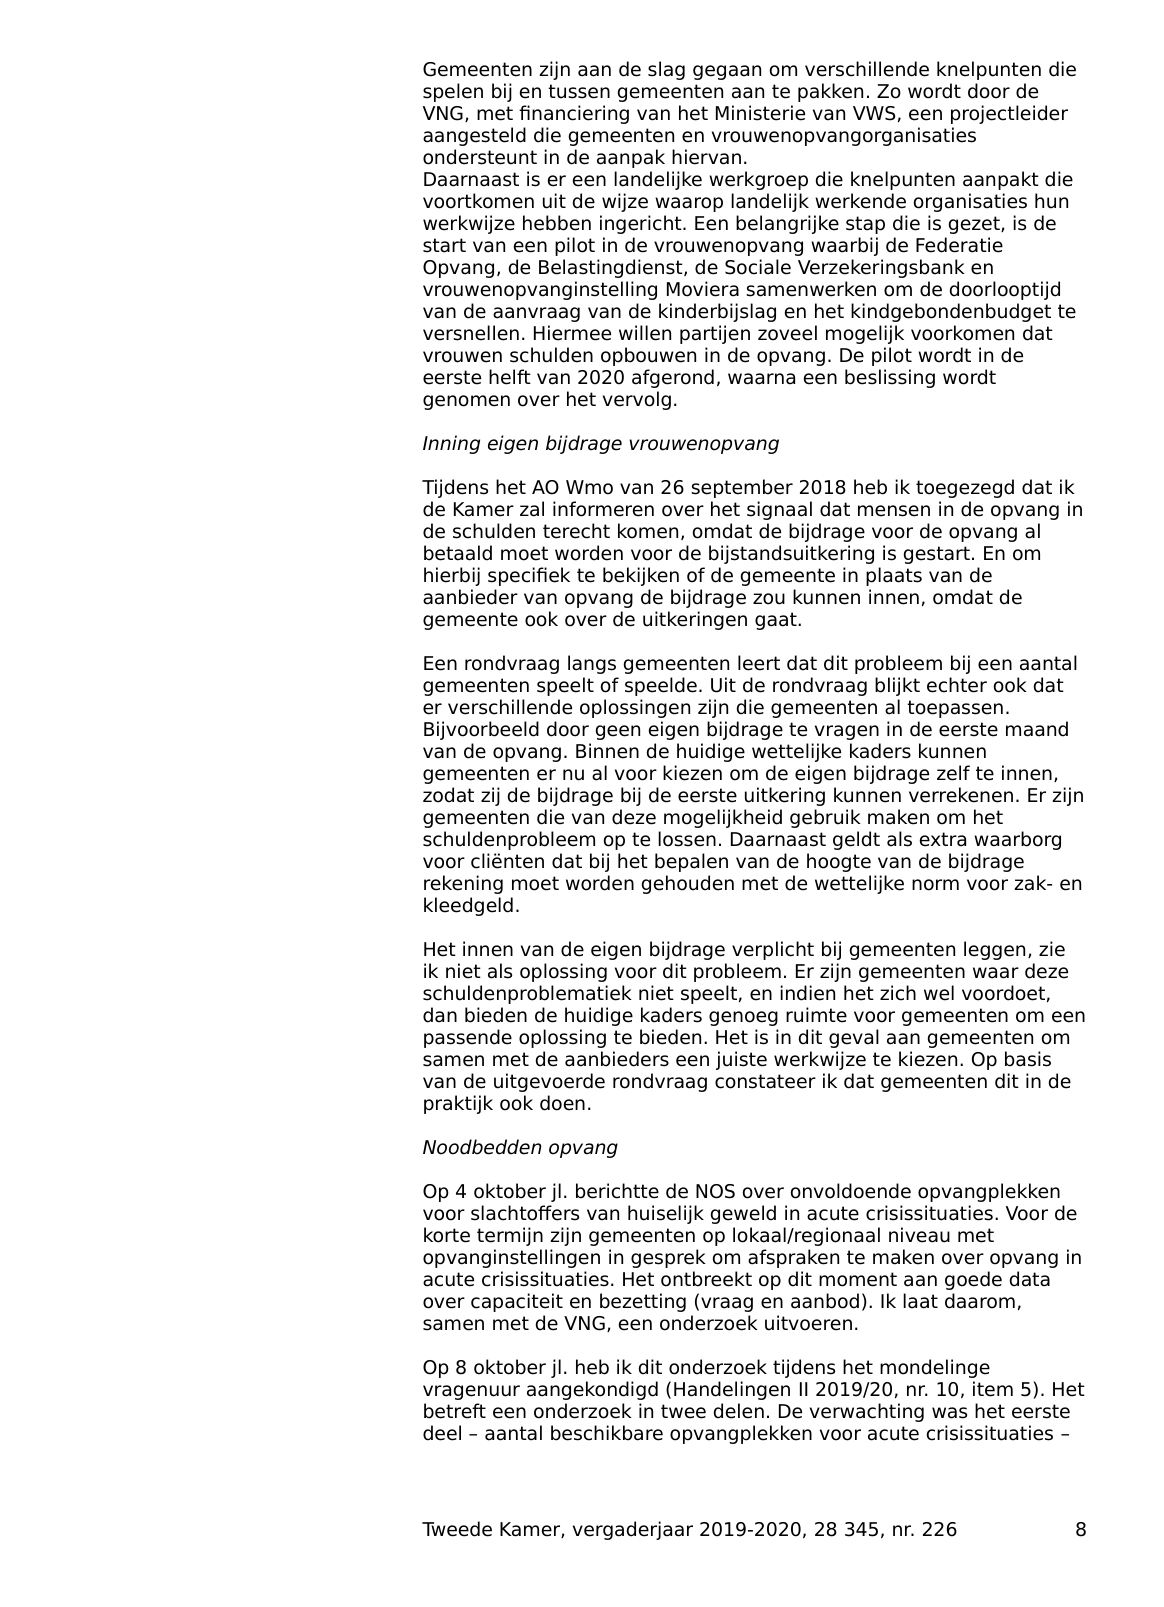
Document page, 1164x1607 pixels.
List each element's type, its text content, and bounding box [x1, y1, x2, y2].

subtitle Noodbedden opvang [422, 1137, 1087, 1159]
text Het innen van de eigen bijdrage verplicht bij gemeenten leggen, zie ik niet als oplossing voor dit probleem. Er zijn gemeenten waar deze schuldenproblematiek niet speelt, en indien het zich wel voordoet, dan bieden de huidige kaders genoeg ruimte voor gemeenten om een passende oplossing te bieden. Het is in dit geval aan gemeenten om samen met de aanbieders een juiste werkwijze te kiezen. Op basis van de uitgevoerde rondvraag constateer ik dat gemeenten dit in de praktijk ook doen. [422, 939, 1087, 1115]
text Een rondvraag langs gemeenten leert dat dit probleem bij een aantal gemeenten speelt of speelde. Uit de rondvraag blijkt echter ook dat er verschillende oplossingen zijn die gemeenten al toepassen. Bijvoorbeeld door geen eigen bijdrage te vragen in de eerste maand van de opvang. Binnen de huidige wettelijke kaders kunnen gemeenten er nu al voor kiezen om de eigen bijdrage zelf te innen, zodat zij de bijdrage bij de eerste uitkering kunnen verrekenen. Er zijn gemeenten die van deze mogelijkheid gebruik maken om het schuldenprobleem op te lossen. Daarnaast geldt als extra waarborg voor cliënten dat bij het bepalen van de hoogte van de bijdrage rekening moet worden gehouden met de wettelijke norm voor zak- en kleedgeld. [422, 653, 1087, 917]
subtitle Inning eigen bijdrage vrouwenopvang [422, 433, 1087, 455]
text Tijdens het AO Wmo van 26 september 2018 heb ik toegezegd dat ik de Kamer zal informeren over het signaal dat mensen in de opvang in de schulden terecht komen, omdat de bijdrage voor de opvang al betaald moet worden voor de bijstandsuitkering is gestart. En om hierbij specifiek te bekijken of de gemeente in plaats van de aanbieder van opvang de bijdrage zou kunnen innen, omdat de gemeente ook over de uitkeringen gaat. [422, 477, 1087, 631]
text Op 8 oktober jl. heb ik dit onderzoek tijdens het mondelinge vragenuur aangekondigd (Handelingen II 2019/20, nr. 10, item 5). Het betreft een onderzoek in twee delen. De verwachting was het eerste deel – aantal beschikbare opvangplekken voor acute crisissituaties – [422, 1357, 1087, 1445]
text Daarnaast is er een landelijke werkgroep die knelpunten aanpakt die voortkomen uit de wijze waarop landelijk werkende organisaties hun werkwijze hebben ingericht. Een belangrijke stap die is gezet, is de start van een pilot in de vrouwenopvang waarbij de Federatie Opvang, de Belastingdienst, de Sociale Verzekeringsbank en vrouwenopvanginstelling Moviera samenwerken om de doorlooptijd van de aanvraag van de kinderbijslag en het kindgebondenbudget te versnellen. Hiermee willen partijen zoveel mogelijk voorkomen dat vrouwen schulden opbouwen in de opvang. De pilot wordt in de eerste helft van 2020 afgerond, waarna een beslissing wordt genomen over het vervolg. [422, 169, 1087, 411]
text Gemeenten zijn aan de slag gegaan om verschillende knelpunten die spelen bij en tussen gemeenten aan te pakken. Zo wordt door de VNG, met financiering van het Ministerie van VWS, een projectleider aangesteld die gemeenten en vrouwenopvangorganisaties ondersteunt in de aanpak hiervan. [422, 59, 1087, 169]
text Op 4 oktober jl. berichtte de NOS over onvoldoende opvangplekken voor slachtoffers van huiselijk geweld in acute crisissituaties. Voor de korte termijn zijn gemeenten op lokaal/regionaal niveau met opvanginstellingen in gesprek om afspraken te maken over opvang in acute crisissituaties. Het ontbreekt op dit moment aan goede data over capaciteit en bezetting (vraag en aanbod). Ik laat daarom, samen met de VNG, een onderzoek uitvoeren. [422, 1181, 1087, 1335]
